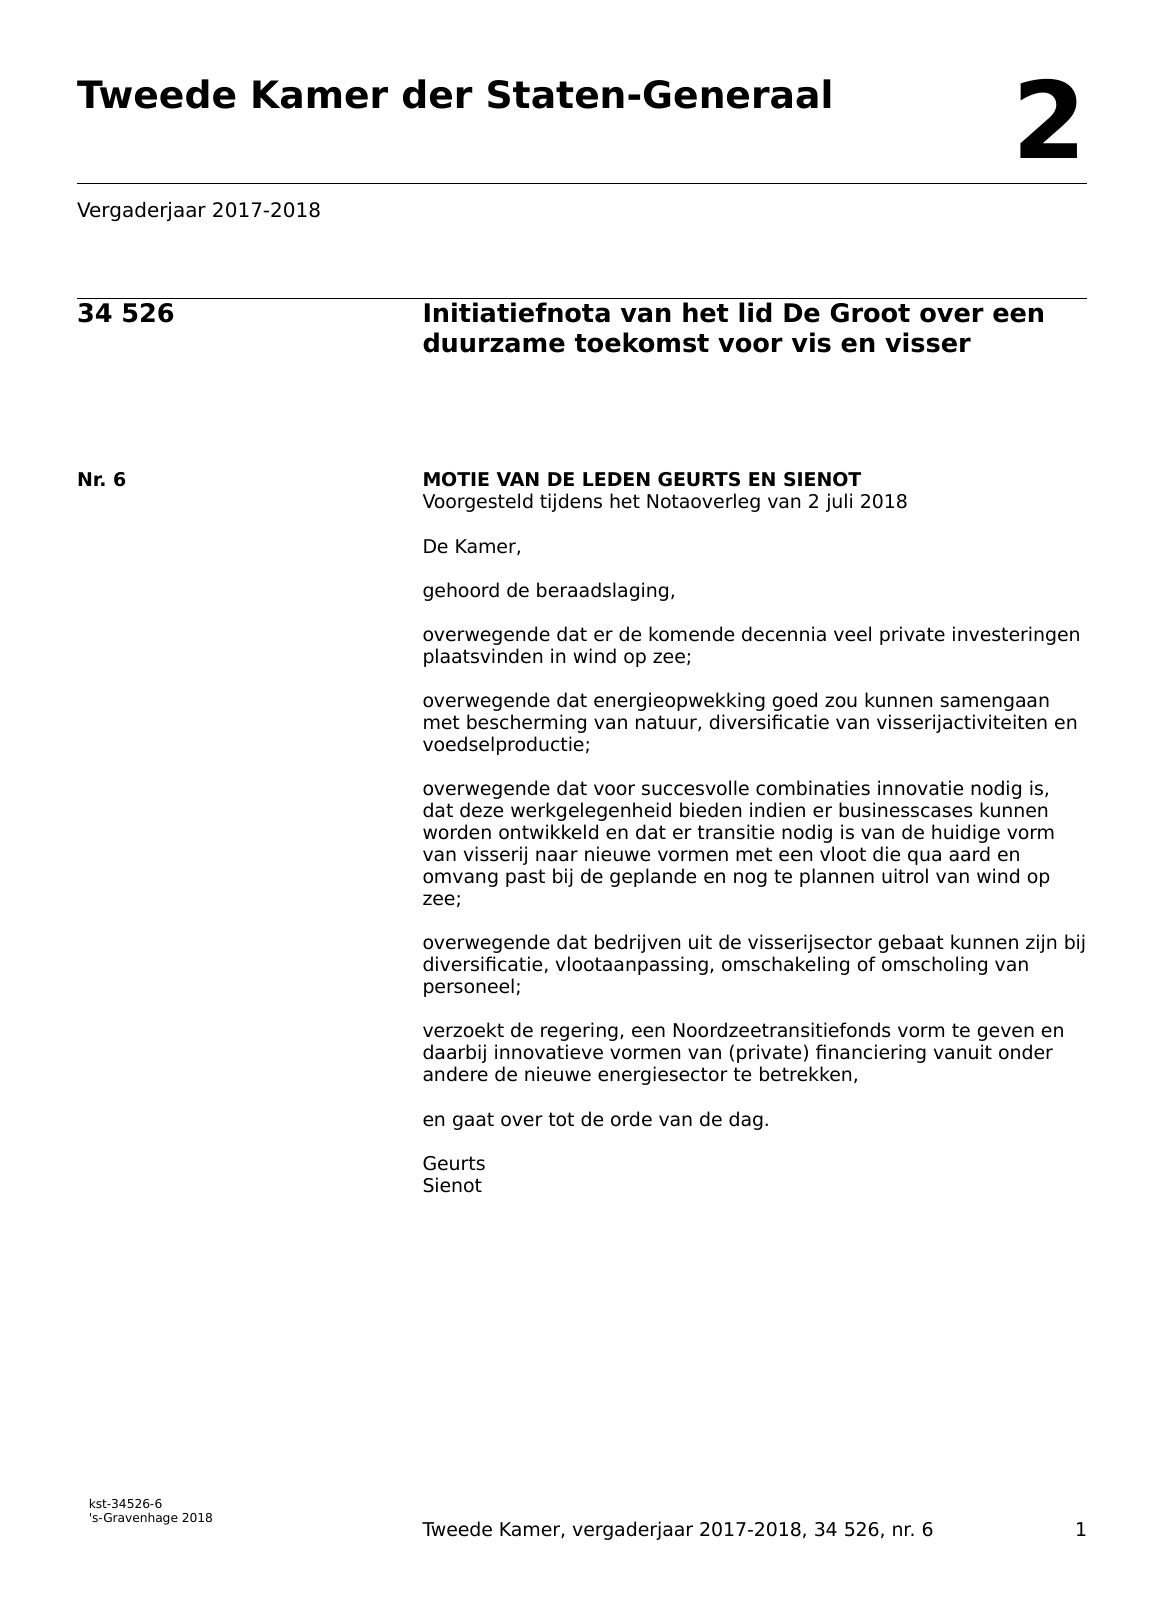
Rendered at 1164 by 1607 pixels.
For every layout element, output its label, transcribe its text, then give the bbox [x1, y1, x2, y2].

table_cell Vergaderjaar 2017-2018 [77, 184, 1087, 298]
text overwegende dat bedrijven uit de visserijsector gebaat kunnen zijn bij diversificatie, vlootaanpassing, omschakeling of omscholing van personeel; [422, 932, 1087, 998]
text De Kamer, [422, 536, 1087, 557]
subtitle Nr. 6 MOTIE VAN DE LEDEN GEURTS EN SIENOT [77, 469, 1087, 491]
text Sienot [422, 1174, 1087, 1197]
text Geurts [422, 1153, 1087, 1174]
table_header Tweede Kamer der Staten-Generaal [77, 59, 886, 183]
text gehoord de beraadslaging, [422, 580, 1087, 602]
text verzoekt de regering, een Noordzeetransitiefonds vorm te geven en daarbij innovatieve vormen van (private) financiering vanuit onder andere de nieuwe energiesector te betrekken, [422, 1020, 1087, 1086]
text Voorgesteld tijdens het Notaoverleg van 2 juli 2018 [422, 491, 1087, 513]
table_header 2 [886, 59, 1087, 183]
text overwegende dat er de komende decennia veel private investeringen plaatsvinden in wind op zee; [422, 624, 1087, 668]
text 's-Gravenhage 2018 [88, 1511, 323, 1525]
subtitle 34 526 Initiatiefnota van het lid De Groot over een duurzame toekomst voor vis en visser [77, 299, 1087, 358]
text en gaat over tot de orde van de dag. [422, 1108, 1087, 1130]
text overwegende dat energieopwekking goed zou kunnen samengaan met bescherming van natuur, diversificatie van visserijactiviteiten en voedselproductie; [422, 690, 1087, 756]
text kst-34526-6 [88, 1497, 323, 1511]
text overwegende dat voor succesvolle combinaties innovatie nodig is, dat deze werkgelegenheid bieden indien er businesscases kunnen worden ontwikkeld en dat er transitie nodig is van de huidige vorm van visserij naar nieuwe vormen met een vloot die qua aard en omvang past bij de geplande en nog te plannen uitrol van wind op zee; [422, 778, 1087, 910]
